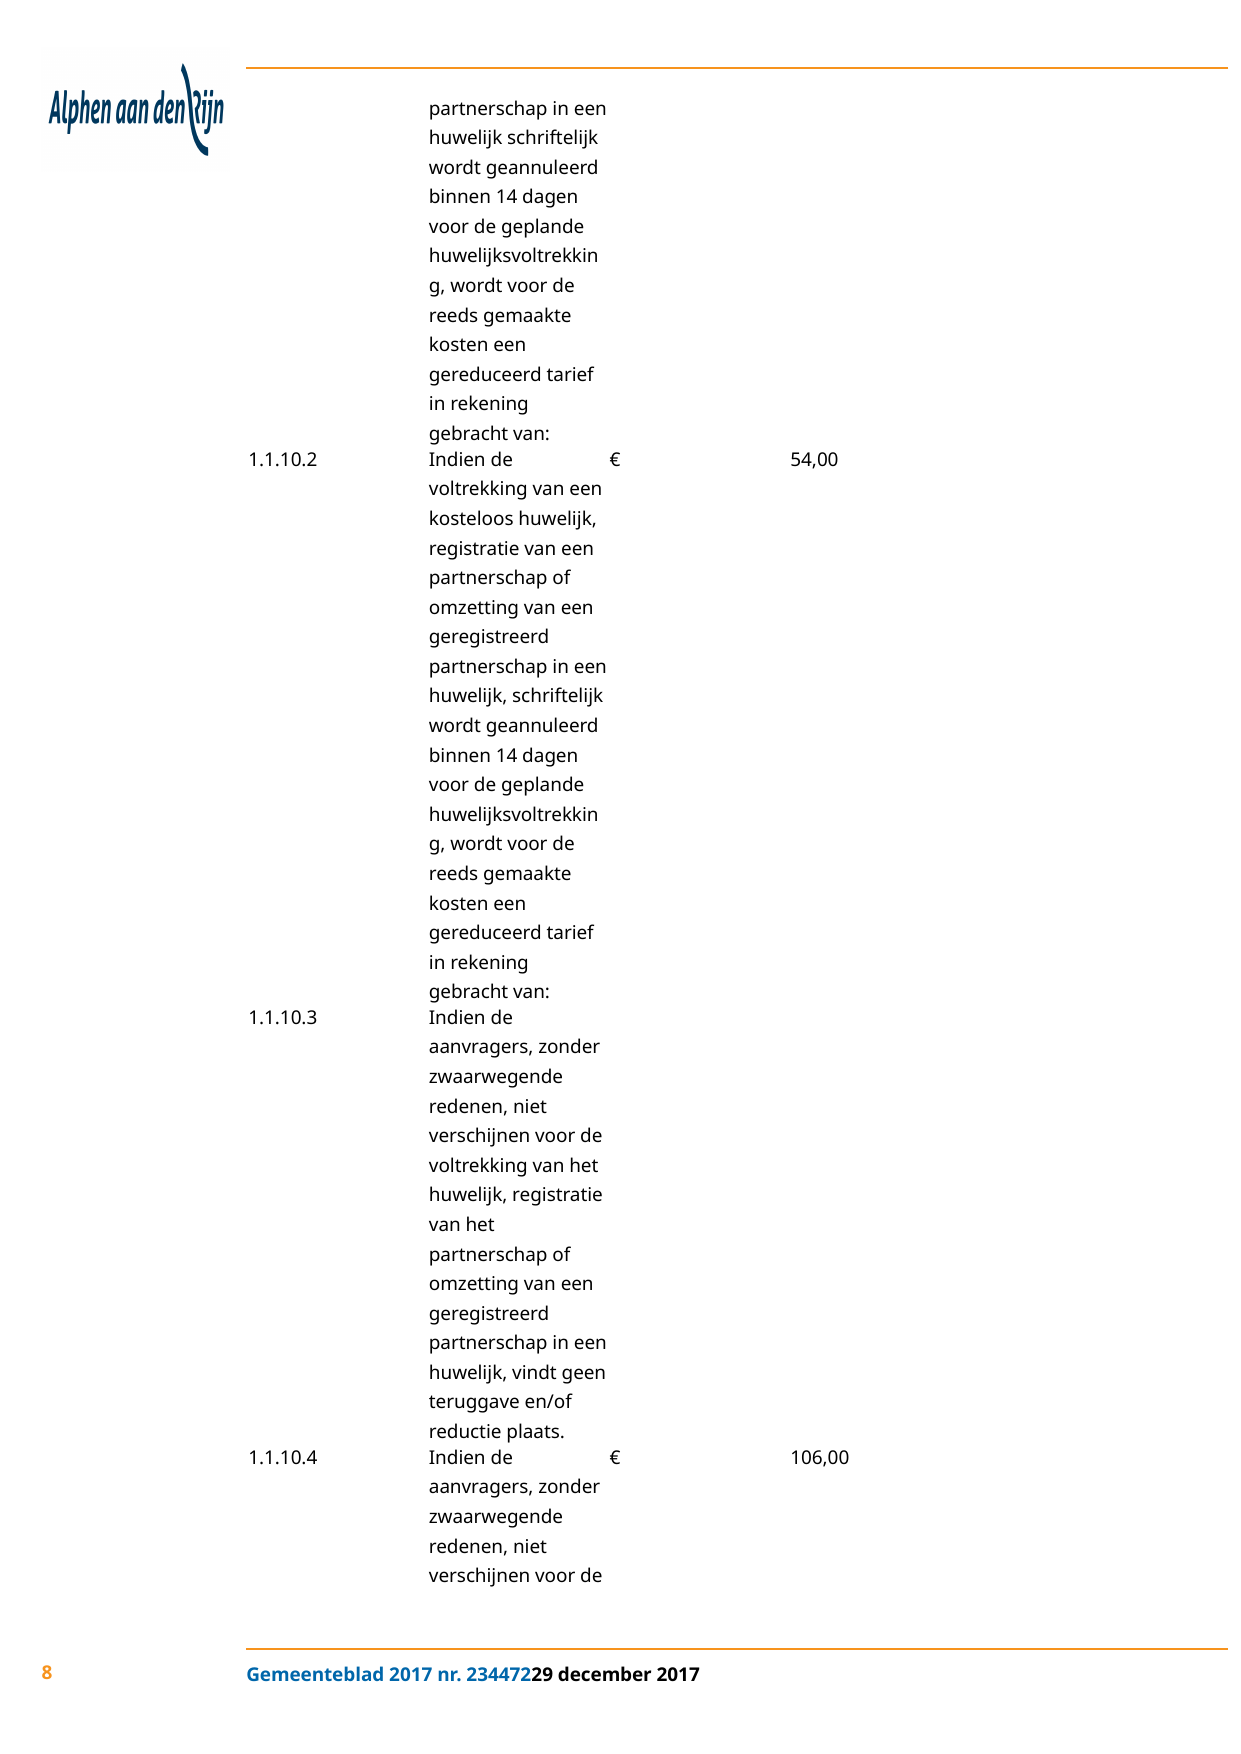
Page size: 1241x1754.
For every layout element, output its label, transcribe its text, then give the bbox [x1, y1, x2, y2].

table_cell [971, 1444, 1152, 1588]
table_cell [609, 1004, 790, 1444]
table_cell 1.1.10.2 [248, 446, 429, 1004]
table_cell Indien de voltrekking van een kosteloos huwelijk, registratie van een partnerschap of omzetting van een geregistreerd partnerschap in een huwelijk, schriftelijk wordt geannuleerd binnen 14 dagen voor de geplande huwelijksvoltrekking, wordt voor de reeds gemaakte kosten een gereduceerd tarief in rekening gebracht van: [429, 446, 609, 1004]
table_cell partnerschap in een huwelijk schriftelijk wordt geannuleerd binnen 14 dagen voor de geplande huwelijksvoltrekking, wordt voor de reeds gemaakte kosten een gereduceerd tarief in rekening gebracht van: [429, 95, 609, 446]
table_cell € [609, 1444, 790, 1588]
table_cell [248, 95, 429, 446]
table_cell Indien de aanvragers, zonder zwaarwegende redenen, niet verschijnen voor de [429, 1444, 609, 1588]
table_cell 1.1.10.4 [248, 1444, 429, 1588]
table_cell 54,00 [790, 446, 971, 1004]
table_cell 106,00 [790, 1444, 971, 1588]
table_cell 1.1.10.3 [248, 1004, 429, 1444]
table_cell Indien de aanvragers, zonder zwaarwegende redenen, niet verschijnen voor de voltrekking van het huwelijk, registratie van het partnerschap of omzetting van een geregistreerd partnerschap in een huwelijk, vindt geen teruggave en/of reductie plaats. [429, 1004, 609, 1444]
table_cell [609, 95, 790, 446]
table_cell [790, 95, 971, 446]
table_cell [971, 95, 1152, 446]
table_cell [790, 1004, 971, 1444]
picture [41, 47, 231, 172]
table_cell [971, 446, 1152, 1004]
table_cell [971, 1004, 1152, 1444]
table_cell € [609, 446, 790, 1004]
